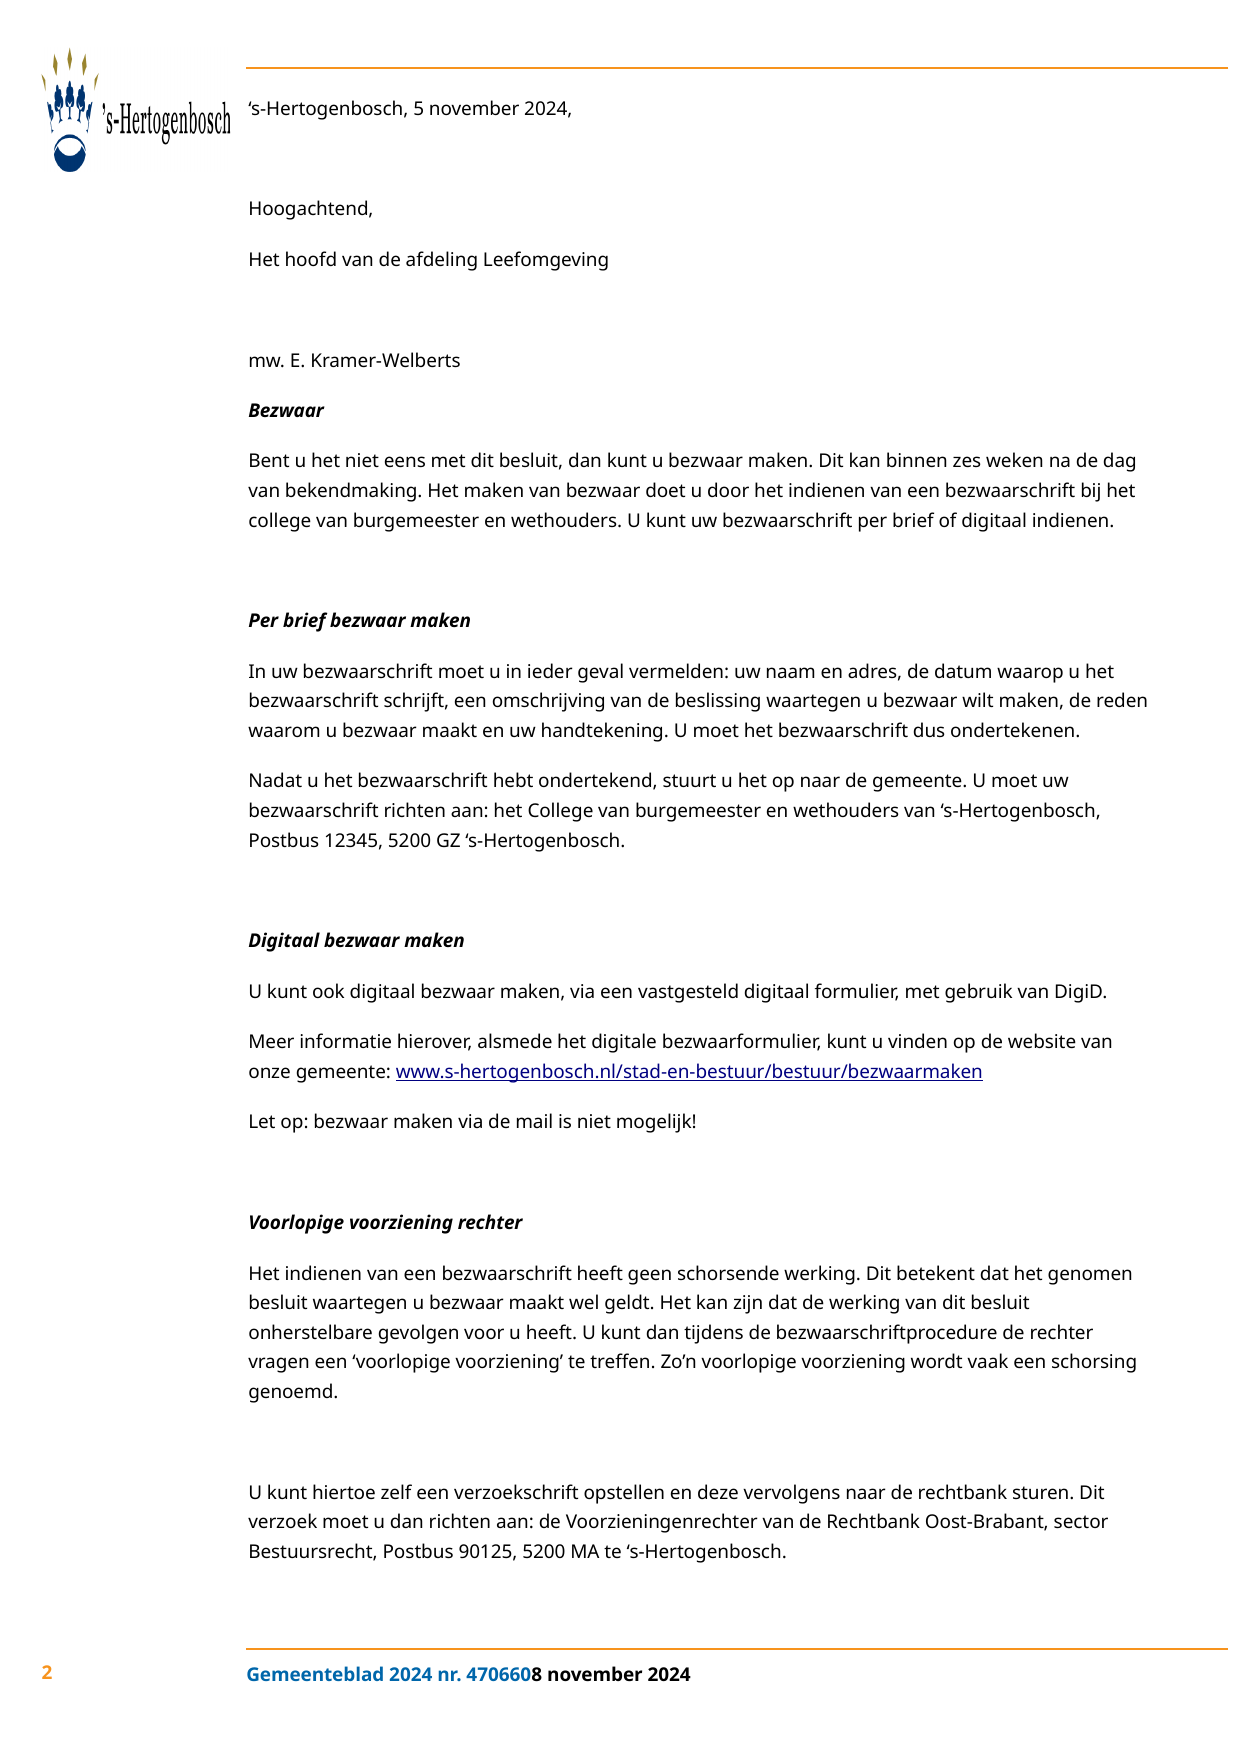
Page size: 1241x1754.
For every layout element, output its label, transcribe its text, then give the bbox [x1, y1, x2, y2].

text U kunt hiertoe zelf een verzoekschrift opstellen en deze vervolgens naar de rechtbank sturen. Dit verzoek moet u dan richten aan: de Voorzieningenrechter van de Rechtbank Oost-Brabant, sector Bestuursrecht, Postbus 90125, 5200 MA te ‘s-Hertogenbosch. [248, 1479, 1152, 1564]
text ‘s-Hertogenbosch, 5 november 2024, [248, 95, 1152, 121]
text Let op: bezwaar maken via de mail is niet mogelijk! [248, 1108, 1152, 1134]
text Bent u het niet eens met dit besluit, dan kunt u bezwaar maken. Dit kan binnen zes weken na de dag van bekendmaking. Het maken van bezwaar doet u door het indienen van een bezwaarschrift bij het college van burgemeester en wethouders. U kunt uw bezwaarschrift per brief of digitaal indienen. [248, 448, 1152, 533]
text mw. E. Kramer-Welberts [248, 347, 1152, 373]
text Hoogachtend, [248, 196, 1152, 221]
text U kunt ook digitaal bezwaar maken, via een vastgesteld digitaal formulier, met gebruik van DigiD. [248, 978, 1152, 1004]
text In uw bezwaarschrift moet u in ieder geval vermelden: uw naam en adres, de datum waarop u het bezwaarschrift schrijft, een omschrijving van de beslissing waartegen u bezwaar wilt maken, de reden waarom u bezwaar maakt en uw handtekening. U moet het bezwaarschrift dus ondertekenen. [248, 658, 1152, 743]
picture [41, 47, 231, 172]
text Bezwaar [248, 397, 1152, 423]
text Nadat u het bezwaarschrift hebt ondertekend, stuurt u het op naar de gemeente. U moet uw bezwaarschrift richten aan: het College van burgemeester en wethouders van ‘s-Hertogenbosch, Postbus 12345, 5200 GZ ‘s-Hertogenbosch. [248, 768, 1152, 853]
text Meer informatie hierover, alsmede het digitale bezwaarformulier, kunt u vinden op de website van onze gemeente: www.s-hertogenbosch.nl/stad-en-bestuur/bestuur/bezwaarmaken [248, 1028, 1152, 1084]
text Voorlopige voorziening rechter [248, 1209, 1152, 1235]
text Het indienen van een bezwaarschrift heeft geen schorsende werking. Dit betekent dat het genomen besluit waartegen u bezwaar maakt wel geldt. Het kan zijn dat de werking van dit besluit onherstelbare gevolgen voor u heeft. U kunt dan tijdens de bezwaarschriftprocedure de rechter vragen een ‘voorlopige voorziening’ te treffen. Zo’n voorlopige voorziening wordt vaak een schorsing genoemd. [248, 1260, 1152, 1404]
text Digitaal bezwaar maken [248, 928, 1152, 953]
text Per brief bezwaar maken [248, 608, 1152, 633]
text Het hoofd van de afdeling Leefomgeving [248, 246, 1152, 272]
